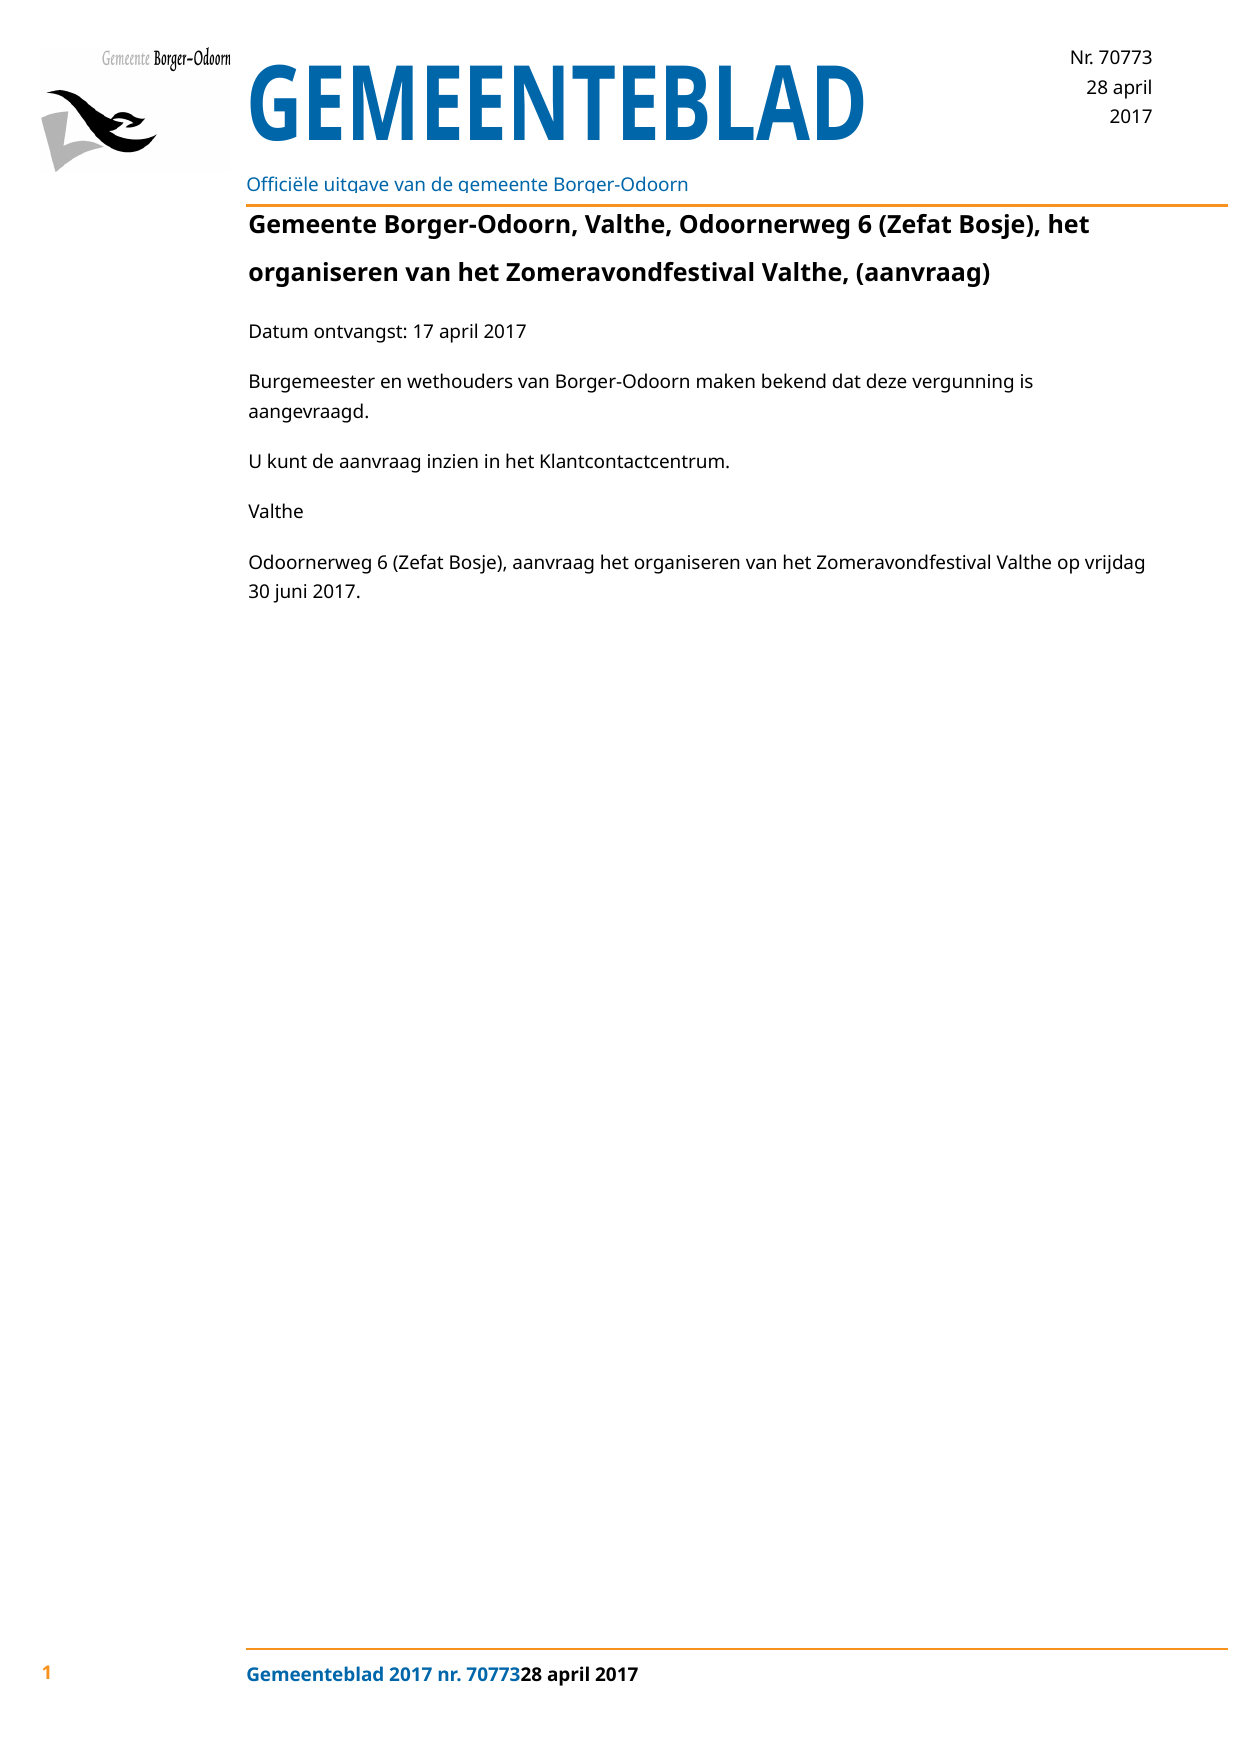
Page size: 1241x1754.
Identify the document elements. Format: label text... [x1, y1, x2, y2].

text Datum ontvangst: 17 april 2017 [248, 318, 1152, 344]
text Valthe [248, 499, 1152, 524]
text Burgemeester en wethouders van Borger-Odoorn maken bekend dat deze vergunning is aangevraagd. [248, 368, 1152, 424]
text Odoornerweg 6 (Zefat Bosje), aanvraag het organiseren van het Zomeravondfestival Valthe op vrijdag 30 juni 2017. [248, 549, 1152, 604]
text U kunt de aanvraag inzien in het Klantcontactcentrum. [248, 448, 1152, 474]
picture [41, 47, 231, 172]
text Gemeente Borger-Odoorn, Valthe, Odoornerweg 6 (Zefat Bosje), het organiseren van het Zomeravondfestival Valthe, (aanvraag) [248, 207, 1152, 288]
